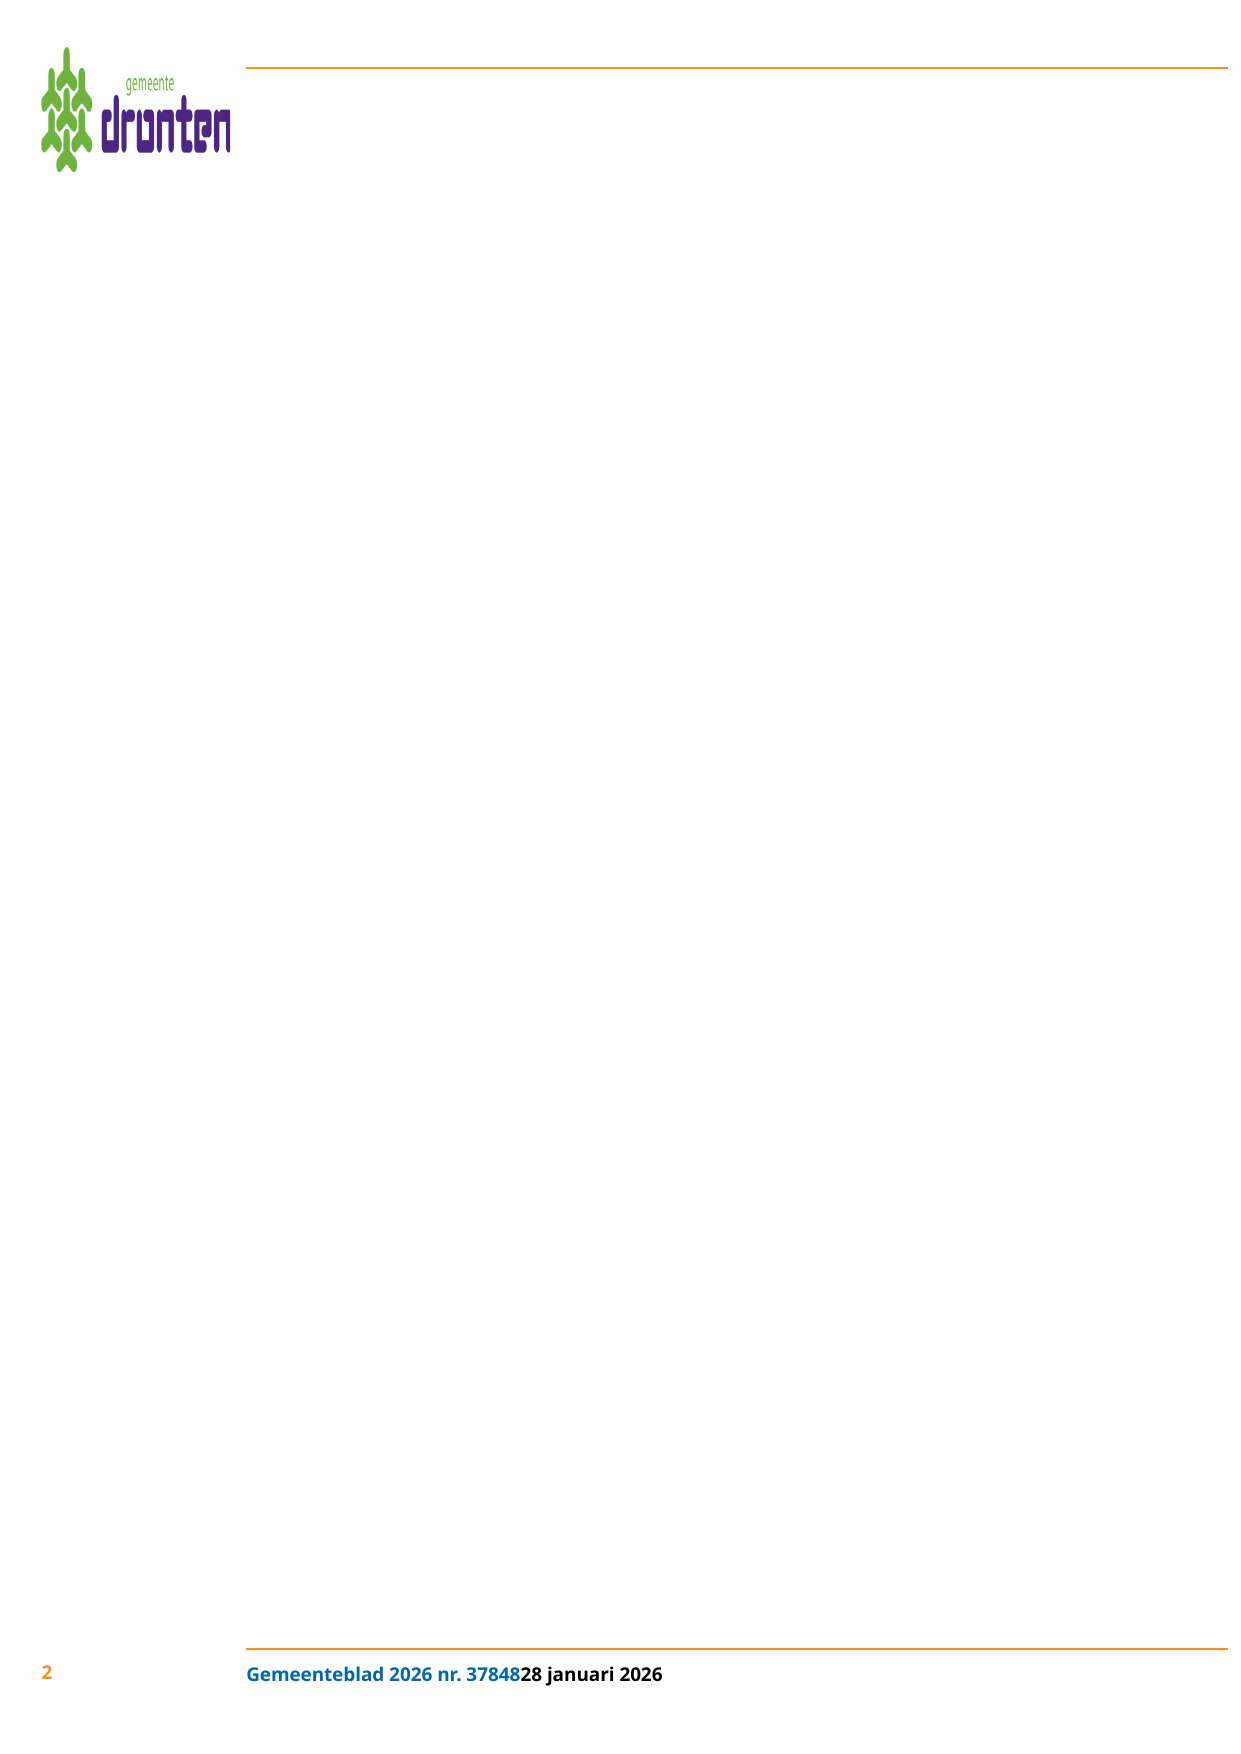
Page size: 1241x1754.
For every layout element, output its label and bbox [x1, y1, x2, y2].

picture [41, 47, 231, 172]
